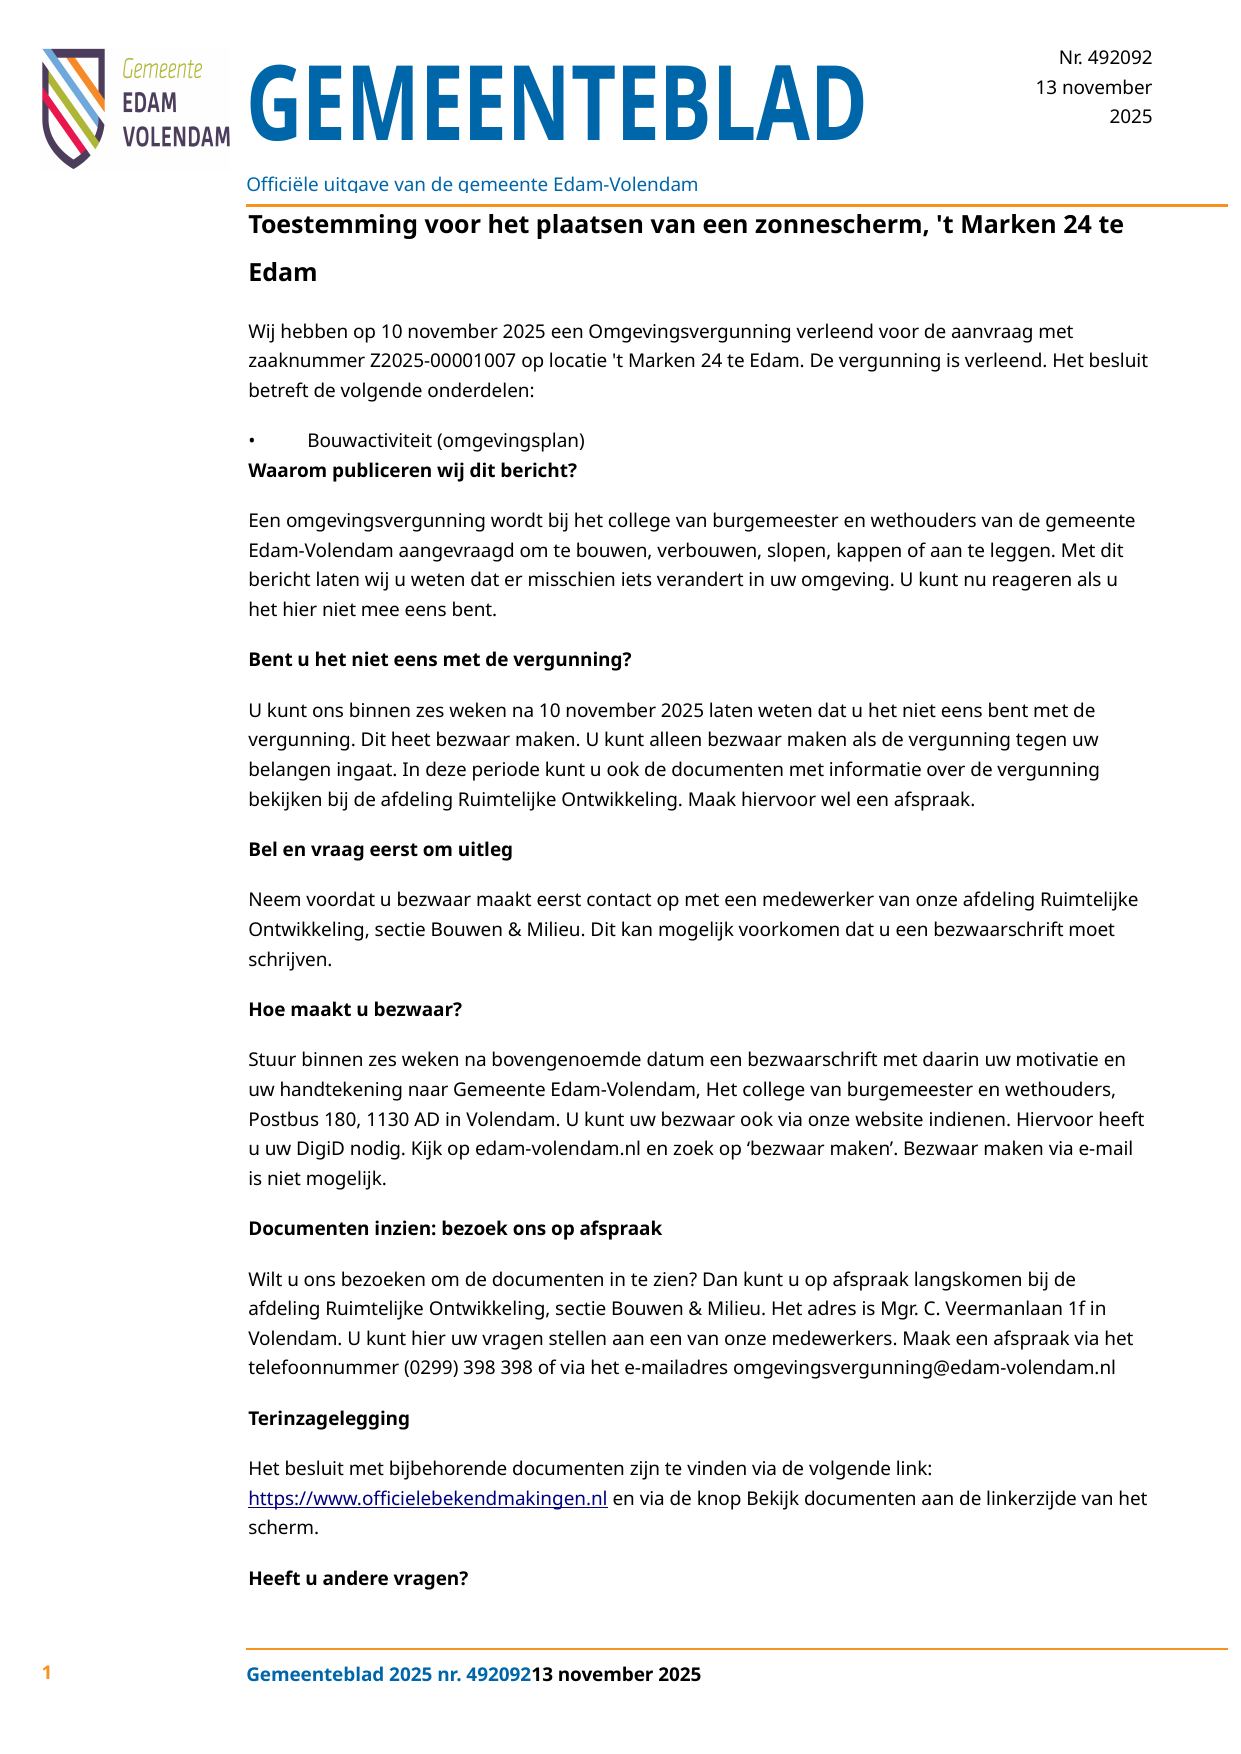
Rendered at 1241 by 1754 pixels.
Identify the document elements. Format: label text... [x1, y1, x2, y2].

text Toestemming voor het plaatsen van een zonnescherm, 't Marken 24 te Edam [248, 207, 1152, 288]
text Waarom publiceren wij dit bericht? [248, 457, 1152, 483]
list Bouwactiviteit (omgevingsplan) [248, 427, 1152, 453]
text Documenten inzien: bezoek ons op afspraak [248, 1215, 1152, 1241]
text Hoe maakt u bezwaar? [248, 996, 1152, 1022]
text Neem voordat u bezwaar maakt eerst contact op met een medewerker van onze afdeling Ruimtelijke Ontwikkeling, sectie Bouwen & Milieu. Dit kan mogelijk voorkomen dat u een bezwaarschrift moet schrijven. [248, 887, 1152, 972]
text Wilt u ons bezoeken om de documenten in te zien? Dan kunt u op afspraak langskomen bij de afdeling Ruimtelijke Ontwikkeling, sectie Bouwen & Milieu. Het adres is Mgr. C. Veermanlaan 1f in Volendam. U kunt hier uw vragen stellen aan een van onze medewerkers. Maak een afspraak via het telefoonnummer (0299) 398 398 of via het e-mailadres omgevingsvergunning@edam-volendam.nl [248, 1266, 1152, 1380]
text Wij hebben op 10 november 2025 een Omgevingsvergunning verleend voor de aanvraag met zaaknummer Z2025-00001007 op locatie 't Marken 24 te Edam. De vergunning is verleend. Het besluit betreft de volgende onderdelen: [248, 318, 1152, 403]
text Heeft u andere vragen? [248, 1565, 1152, 1591]
text Bent u het niet eens met de vergunning? [248, 647, 1152, 672]
picture [41, 47, 231, 172]
text Het besluit met bijbehorende documenten zijn te vinden via de volgende link: https://www.officielebekendmakingen.nl en via de knop Bekijk documenten aan de linkerzijde van het scherm. [248, 1455, 1152, 1540]
text Een omgevingsvergunning wordt bij het college van burgemeester en wethouders van de gemeente Edam-Volendam aangevraagd om te bouwen, verbouwen, slopen, kappen of aan te leggen. Met dit bericht laten wij u weten dat er misschien iets verandert in uw omgeving. U kunt nu reageren als u het hier niet mee eens bent. [248, 507, 1152, 622]
text U kunt ons binnen zes weken na 10 november 2025 laten weten dat u het niet eens bent met de vergunning. Dit heet bezwaar maken. U kunt alleen bezwaar maken als de vergunning tegen uw belangen ingaat. In deze periode kunt u ook de documenten met informatie over de vergunning bekijken bij de afdeling Ruimtelijke Ontwikkeling. Maak hiervoor wel een afspraak. [248, 697, 1152, 812]
text Bel en vraag eerst om uitleg [248, 836, 1152, 862]
text Stuur binnen zes weken na bovengenoemde datum een bezwaarschrift met daarin uw motivatie en uw handtekening naar Gemeente Edam-Volendam, Het college van burgemeester en wethouders, Postbus 180, 1130 AD in Volendam. U kunt uw bezwaar ook via onze website indienen. Hiervoor heeft u uw DigiD nodig. Kijk op edam-volendam.nl en zoek op ‘bezwaar maken’. Bezwaar maken via e-mail is niet mogelijk. [248, 1047, 1152, 1191]
text Terinzagelegging [248, 1405, 1152, 1431]
